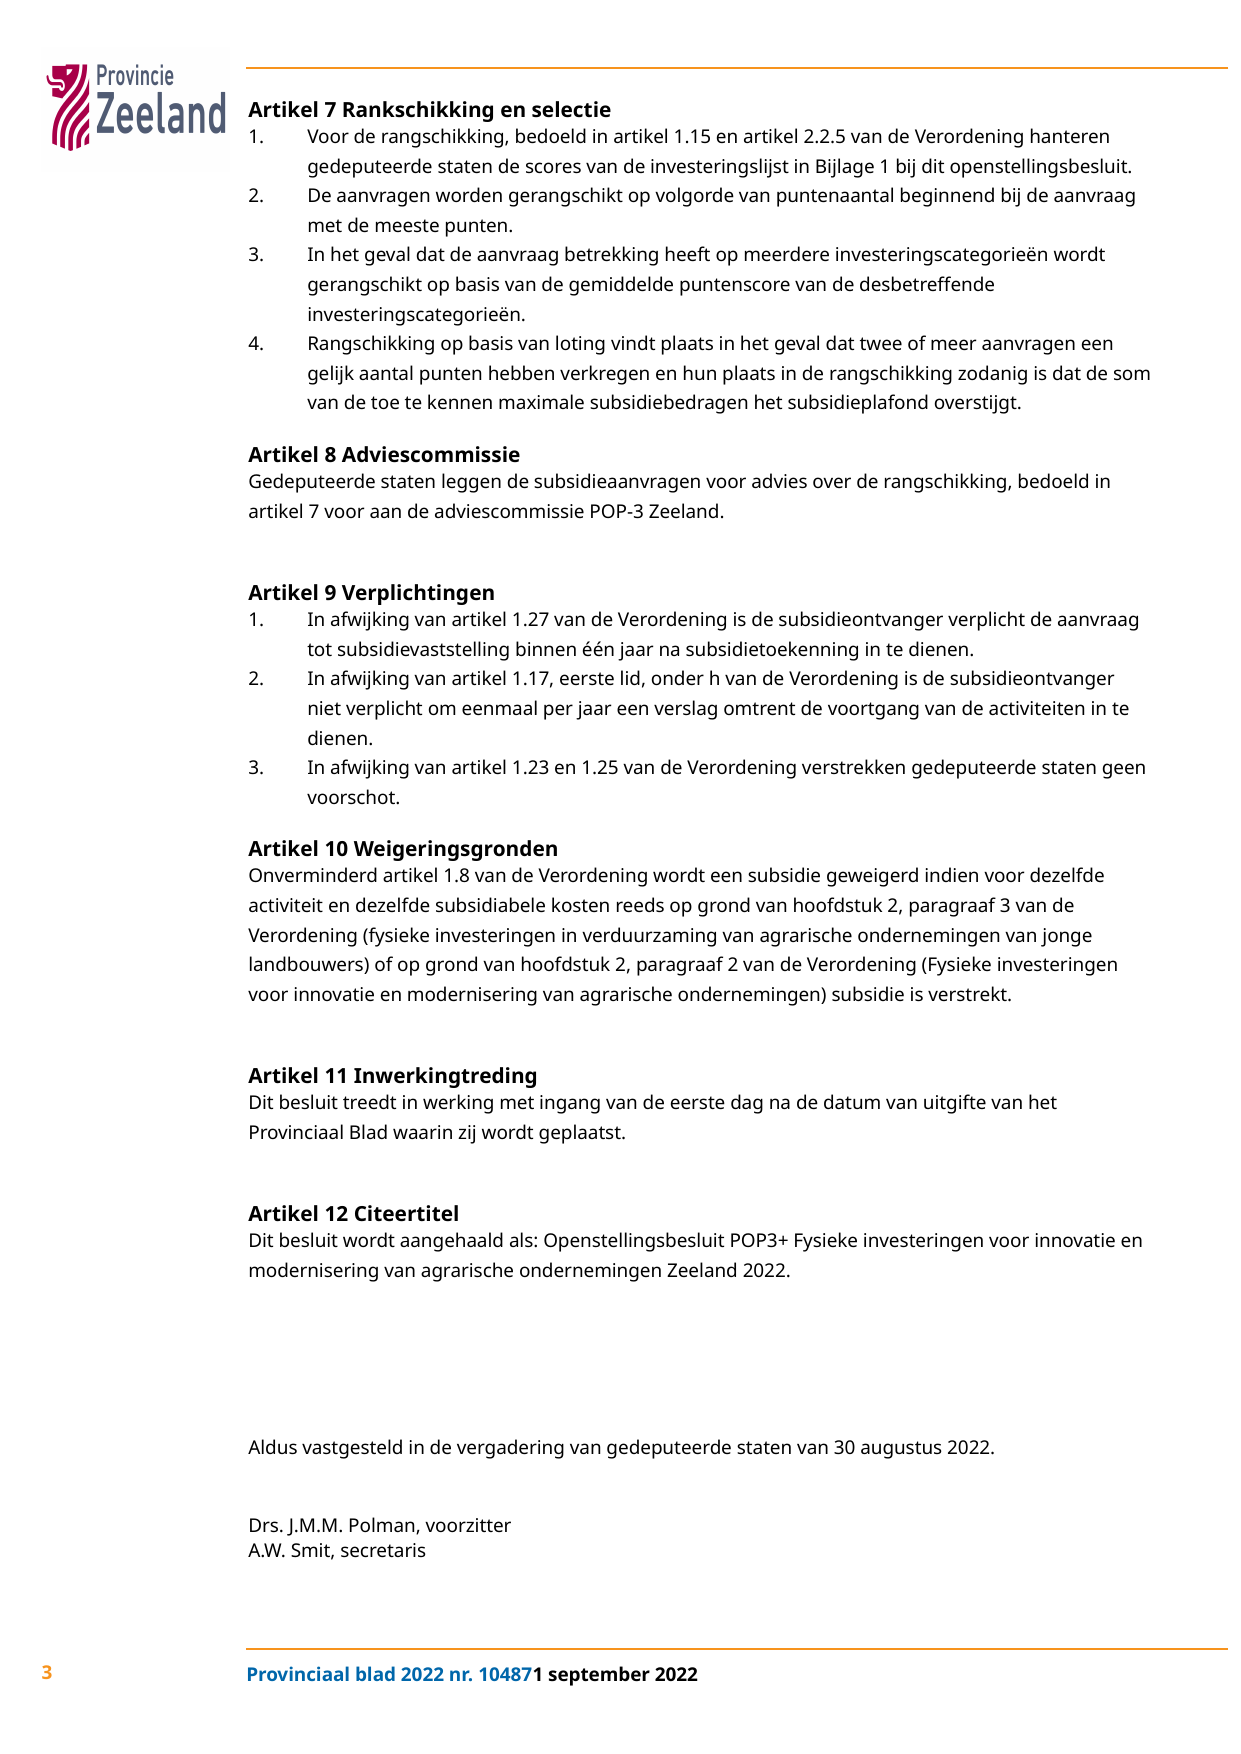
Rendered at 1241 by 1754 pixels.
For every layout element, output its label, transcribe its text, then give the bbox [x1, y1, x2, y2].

text Artikel 12 Citeertitel [248, 1199, 1152, 1227]
text Artikel 11 Inwerkingtreding [248, 1061, 1152, 1089]
list In afwijking van artikel 1.23 en 1.25 van de Verordening verstrekken gedeputeerde staten geen voorschot. [248, 754, 1152, 809]
text Artikel 8 Adviescommissie [248, 440, 1152, 468]
list In het geval dat de aanvraag betrekking heeft op meerdere investeringscategorieën wordt gerangschikt op basis van de gemiddelde puntenscore van de desbetreffende investeringscategorieën. [248, 242, 1152, 326]
list De aanvragen worden gerangschikt op volgorde van puntenaantal beginnend bij de aanvraag met de meeste punten. [248, 182, 1152, 238]
list Rangschikking op basis van loting vindt plaats in het geval dat twee of meer aanvragen een gelijk aantal punten hebben verkregen en hun plaats in de rangschikking zodanig is dat de som van de toe te kennen maximale subsidiebedragen het subsidieplafond overstijgt. [248, 330, 1152, 415]
text A.W. Smit, secretaris [248, 1537, 1152, 1563]
text Dit besluit treedt in werking met ingang van de eerste dag na de datum van uitgifte van het Provinciaal Blad waarin zij wordt geplaatst. [248, 1089, 1152, 1145]
text Dit besluit wordt aangehaald als: Openstellingsbesluit POP3+ Fysieke investeringen voor innovatie en modernisering van agrarische ondernemingen Zeeland 2022. [248, 1227, 1152, 1283]
list In afwijking van artikel 1.27 van de Verordening is de subsidieontvanger verplicht de aanvraag tot subsidievaststelling binnen één jaar na subsidietoekenning in te dienen. [248, 606, 1152, 662]
text Gedeputeerde staten leggen de subsidieaanvragen voor advies over de rangschikking, bedoeld in artikel 7 voor aan de adviescommissie POP-3 Zeeland. [248, 468, 1152, 524]
text Aldus vastgesteld in de vergadering van gedeputeerde staten van 30 augustus 2022. [248, 1434, 1152, 1460]
list In afwijking van artikel 1.17, eerste lid, onder h van de Verordening is de subsidieontvanger niet verplicht om eenmaal per jaar een verslag omtrent de voortgang van de activiteiten in te dienen. [248, 666, 1152, 750]
text Artikel 9 Verplichtingen [248, 578, 1152, 606]
list Voor de rangschikking, bedoeld in artikel 1.15 en artikel 2.2.5 van de Verordening hanteren gedeputeerde staten de scores van de investeringslijst in Bijlage 1 bij dit openstellingsbesluit. [248, 123, 1152, 178]
text Onverminderd artikel 1.8 van de Verordening wordt een subsidie geweigerd indien voor dezelfde activiteit en dezelfde subsidiabele kosten reeds op grond van hoofdstuk 2, paragraaf 3 van de Verordening (fysieke investeringen in verduurzaming van agrarische ondernemingen van jonge landbouwers) of op grond van hoofdstuk 2, paragraaf 2 van de Verordening (Fysieke investeringen voor innovatie en modernisering van agrarische ondernemingen) subsidie is verstrekt. [248, 863, 1152, 1007]
text Artikel 7 Rankschikking en selectie [248, 95, 1152, 123]
text Drs. J.M.M. Polman, voorzitter [248, 1512, 1152, 1537]
picture [41, 47, 231, 172]
text Artikel 10 Weigeringsgronden [248, 834, 1152, 863]
